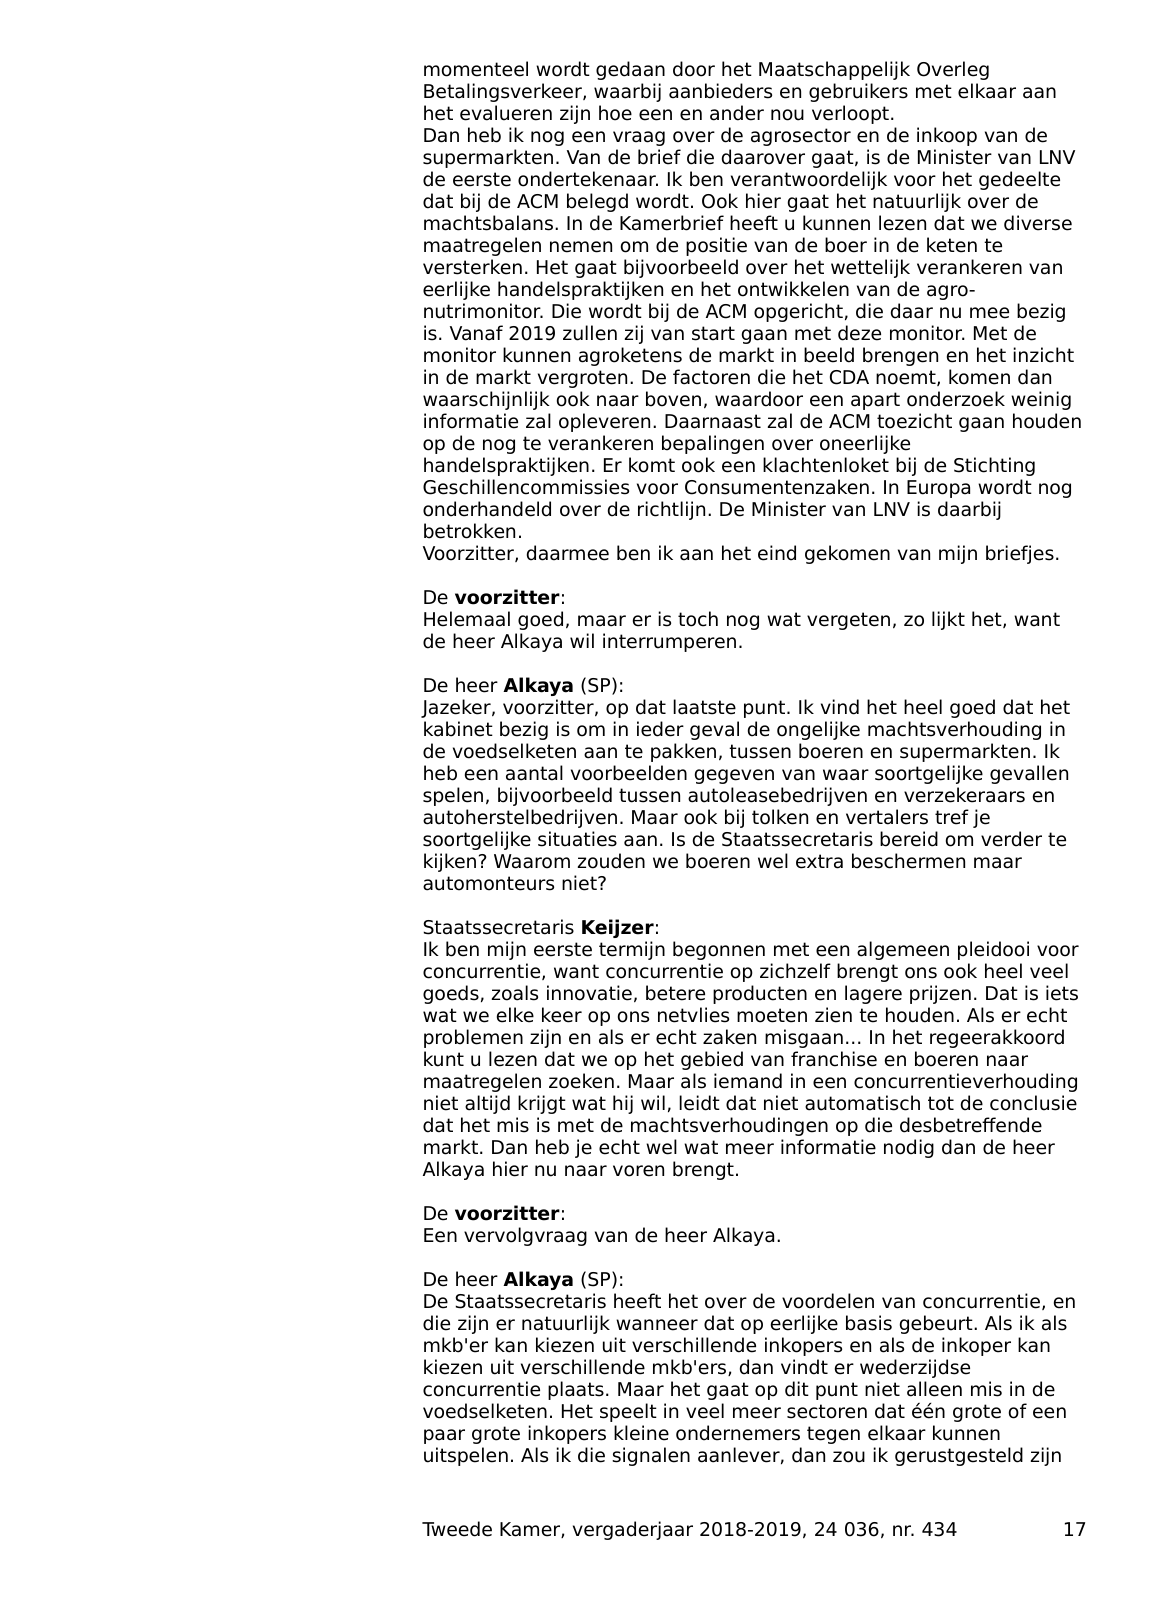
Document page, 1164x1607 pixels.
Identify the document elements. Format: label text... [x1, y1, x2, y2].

text Helemaal goed, maar er is toch nog wat vergeten, zo lijkt het, want de heer Alkaya wil interrumperen. [422, 609, 1087, 653]
text Een vervolgvraag van de heer Alkaya. [422, 1225, 1087, 1247]
text Staatssecretaris Keijzer: [422, 917, 1087, 939]
text Voorzitter, daarmee ben ik aan het eind gekomen van mijn briefjes. [422, 543, 1087, 564]
text Ik ben mijn eerste termijn begonnen met een algemeen pleidooi voor concurrentie, want concurrentie op zichzelf brengt ons ook heel veel goeds, zoals innovatie, betere producten en lagere prijzen. Dat is iets wat we elke keer op ons netvlies moeten zien te houden. Als er echt problemen zijn en als er echt zaken misgaan... In het regeerakkoord kunt u lezen dat we op het gebied van franchise en boeren naar maatregelen zoeken. Maar als iemand in een concurrentieverhouding niet altijd krijgt wat hij wil, leidt dat niet automatisch tot de conclusie dat het mis is met de machtsverhoudingen op die desbetreffende markt. Dan heb je echt wel wat meer informatie nodig dan de heer Alkaya hier nu naar voren brengt. [422, 939, 1087, 1181]
text momenteel wordt gedaan door het Maatschappelijk Overleg Betalingsverkeer, waarbij aanbieders en gebruikers met elkaar aan het evalueren zijn hoe een en ander nou verloopt. [422, 59, 1087, 125]
text De heer Alkaya (SP): [422, 675, 1087, 697]
text De Staatssecretaris heeft het over de voordelen van concurrentie, en die zijn er natuurlijk wanneer dat op eerlijke basis gebeurt. Als ik als mkb'er kan kiezen uit verschillende inkopers en als de inkoper kan kiezen uit verschillende mkb'ers, dan vindt er wederzijdse concurrentie plaats. Maar het gaat op dit punt niet alleen mis in de voedselketen. Het speelt in veel meer sectoren dat één grote of een paar grote inkopers kleine ondernemers tegen elkaar kunnen uitspelen. Als ik die signalen aanlever, dan zou ik gerustgesteld zijn [422, 1291, 1087, 1467]
text Dan heb ik nog een vraag over de agrosector en de inkoop van de supermarkten. Van de brief die daarover gaat, is de Minister van LNV de eerste ondertekenaar. Ik ben verantwoordelijk voor het gedeelte dat bij de ACM belegd wordt. Ook hier gaat het natuurlijk over de machtsbalans. In de Kamerbrief heeft u kunnen lezen dat we diverse maatregelen nemen om de positie van de boer in de keten te versterken. Het gaat bijvoorbeeld over het wettelijk verankeren van eerlijke handelspraktijken en het ontwikkelen van de agro-nutrimonitor. Die wordt bij de ACM opgericht, die daar nu mee bezig is. Vanaf 2019 zullen zij van start gaan met deze monitor. Met de monitor kunnen agroketens de markt in beeld brengen en het inzicht in de markt vergroten. De factoren die het CDA noemt, komen dan waarschijnlijk ook naar boven, waardoor een apart onderzoek weinig informatie zal opleveren. Daarnaast zal de ACM toezicht gaan houden op de nog te verankeren bepalingen over oneerlijke handelspraktijken. Er komt ook een klachtenloket bij de Stichting Geschillencommissies voor Consumentenzaken. In Europa wordt nog onderhandeld over de richtlijn. De Minister van LNV is daarbij betrokken. [422, 125, 1087, 543]
text De voorzitter: [422, 587, 1087, 609]
text De voorzitter: [422, 1203, 1087, 1225]
text De heer Alkaya (SP): [422, 1269, 1087, 1291]
text Jazeker, voorzitter, op dat laatste punt. Ik vind het heel goed dat het kabinet bezig is om in ieder geval de ongelijke machtsverhouding in de voedselketen aan te pakken, tussen boeren en supermarkten. Ik heb een aantal voorbeelden gegeven van waar soortgelijke gevallen spelen, bijvoorbeeld tussen autoleasebedrijven en verzekeraars en autoherstelbedrijven. Maar ook bij tolken en vertalers tref je soortgelijke situaties aan. Is de Staatssecretaris bereid om verder te kijken? Waarom zouden we boeren wel extra beschermen maar automonteurs niet? [422, 697, 1087, 895]
